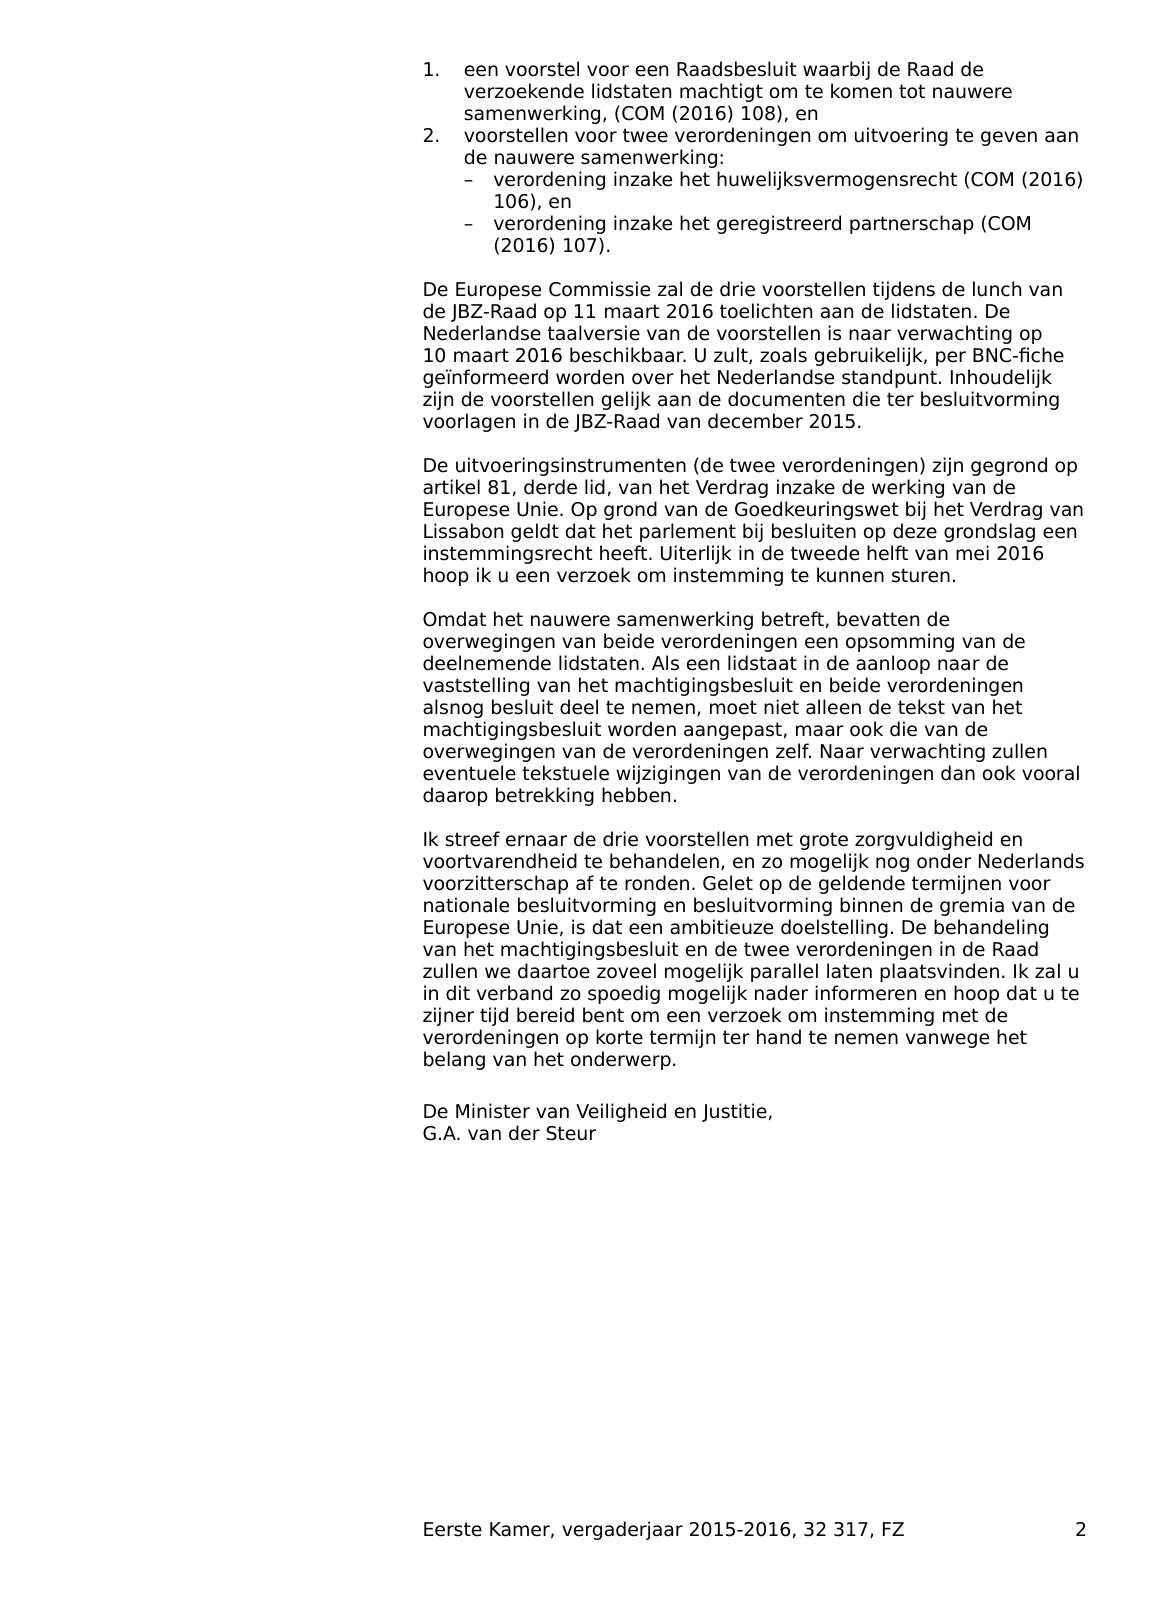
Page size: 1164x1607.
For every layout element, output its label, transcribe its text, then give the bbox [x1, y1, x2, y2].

text Ik streef ernaar de drie voorstellen met grote zorgvuldigheid en voortvarendheid te behandelen, en zo mogelijk nog onder Nederlands voorzitterschap af te ronden. Gelet op de geldende termijnen voor nationale besluitvorming en besluitvorming binnen de gremia van de Europese Unie, is dat een ambitieuze doelstelling. De behandeling van het machtigingsbesluit en de twee verordeningen in de Raad zullen we daartoe zoveel mogelijk parallel laten plaatsvinden. Ik zal u in dit verband zo spoedig mogelijk nader informeren en hoop dat u te zijner tijd bereid bent om een verzoek om instemming met de verordeningen op korte termijn ter hand te nemen vanwege het belang van het onderwerp. [422, 829, 1087, 1071]
text De Minister van Veiligheid en Justitie, G.A. van der Steur [422, 1101, 1087, 1145]
text – verordening inzake het huwelijksvermogensrecht (COM (2016) 106), en [464, 169, 1087, 213]
text – verordening inzake het geregistreerd partnerschap (COM (2016) 107). [464, 213, 1087, 257]
text 1. een voorstel voor een Raadsbesluit waarbij de Raad de verzoekende lidstaten machtigt om te komen tot nauwere samenwerking, (COM (2016) 108), en [422, 59, 1087, 125]
text 2. voorstellen voor twee verordeningen om uitvoering te geven aan de nauwere samenwerking: [422, 125, 1087, 169]
text De Europese Commissie zal de drie voorstellen tijdens de lunch van de JBZ-Raad op 11 maart 2016 toelichten aan de lidstaten. De Nederlandse taalversie van de voorstellen is naar verwachting op 10 maart 2016 beschikbaar. U zult, zoals gebruikelijk, per BNC-fiche geïnformeerd worden over het Nederlandse standpunt. Inhoudelijk zijn de voorstellen gelijk aan de documenten die ter besluitvorming voorlagen in de JBZ-Raad van december 2015. [422, 279, 1087, 433]
text Omdat het nauwere samenwerking betreft, bevatten de overwegingen van beide verordeningen een opsomming van de deelnemende lidstaten. Als een lidstaat in de aanloop naar de vaststelling van het machtigingsbesluit en beide verordeningen alsnog besluit deel te nemen, moet niet alleen de tekst van het machtigingsbesluit worden aangepast, maar ook die van de overwegingen van de verordeningen zelf. Naar verwachting zullen eventuele tekstuele wijzigingen van de verordeningen dan ook vooral daarop betrekking hebben. [422, 609, 1087, 807]
text De uitvoeringsinstrumenten (de twee verordeningen) zijn gegrond op artikel 81, derde lid, van het Verdrag inzake de werking van de Europese Unie. Op grond van de Goedkeuringswet bij het Verdrag van Lissabon geldt dat het parlement bij besluiten op deze grondslag een instemmingsrecht heeft. Uiterlijk in de tweede helft van mei 2016 hoop ik u een verzoek om instemming te kunnen sturen. [422, 455, 1087, 587]
